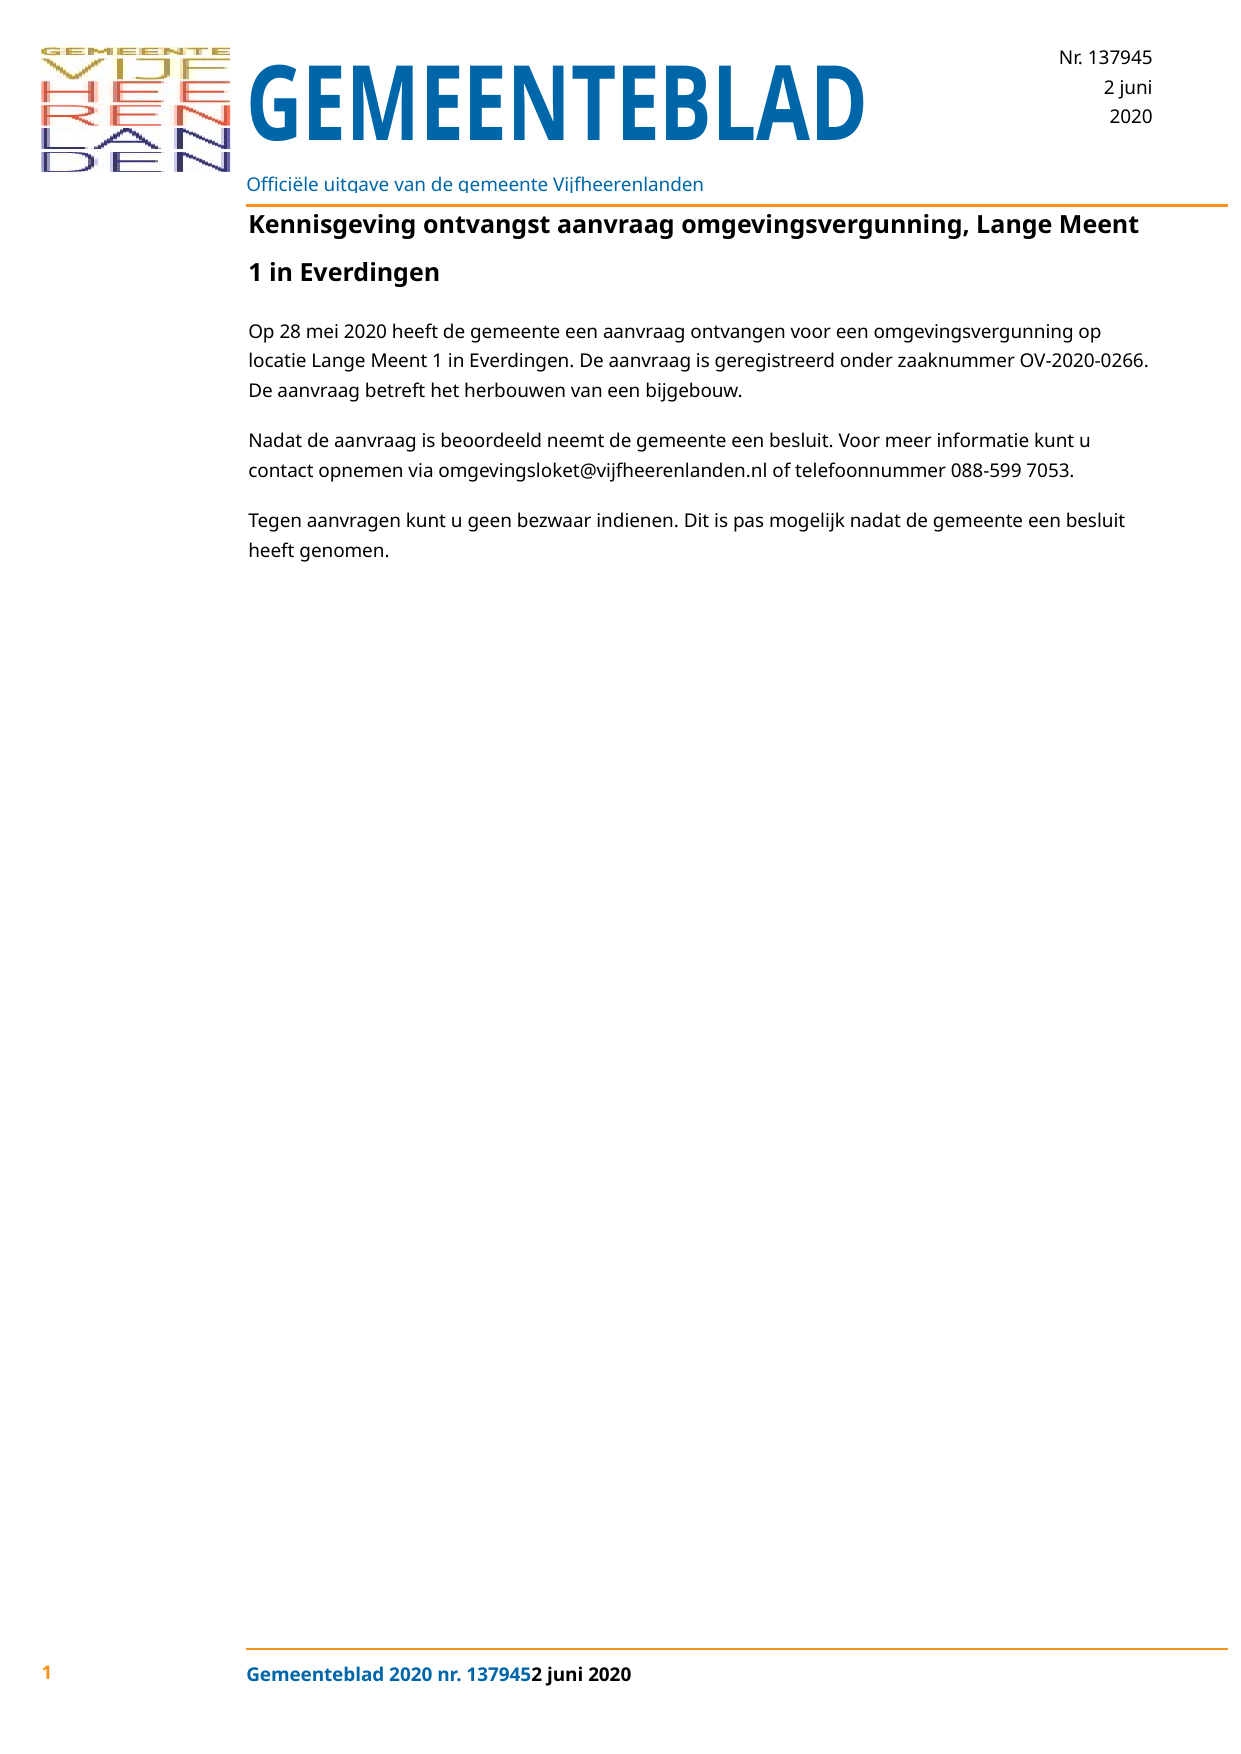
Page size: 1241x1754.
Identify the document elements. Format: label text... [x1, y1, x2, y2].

text Kennisgeving ontvangst aanvraag omgevingsvergunning, Lange Meent 1 in Everdingen [248, 207, 1152, 288]
text Tegen aanvragen kunt u geen bezwaar indienen. Dit is pas mogelijk nadat de gemeente een besluit heeft genomen. [248, 507, 1152, 563]
picture [41, 47, 231, 172]
text Nadat de aanvraag is beoordeeld neemt de gemeente een besluit. Voor meer informatie kunt u contact opnemen via omgevingsloket@vijfheerenlanden.nl of telefoonnummer 088-599 7053. [248, 427, 1152, 483]
text Op 28 mei 2020 heeft de gemeente een aanvraag ontvangen voor een omgevingsvergunning op locatie Lange Meent 1 in Everdingen. De aanvraag is geregistreerd onder zaaknummer OV-2020-0266. De aanvraag betreft het herbouwen van een bijgebouw. [248, 318, 1152, 403]
